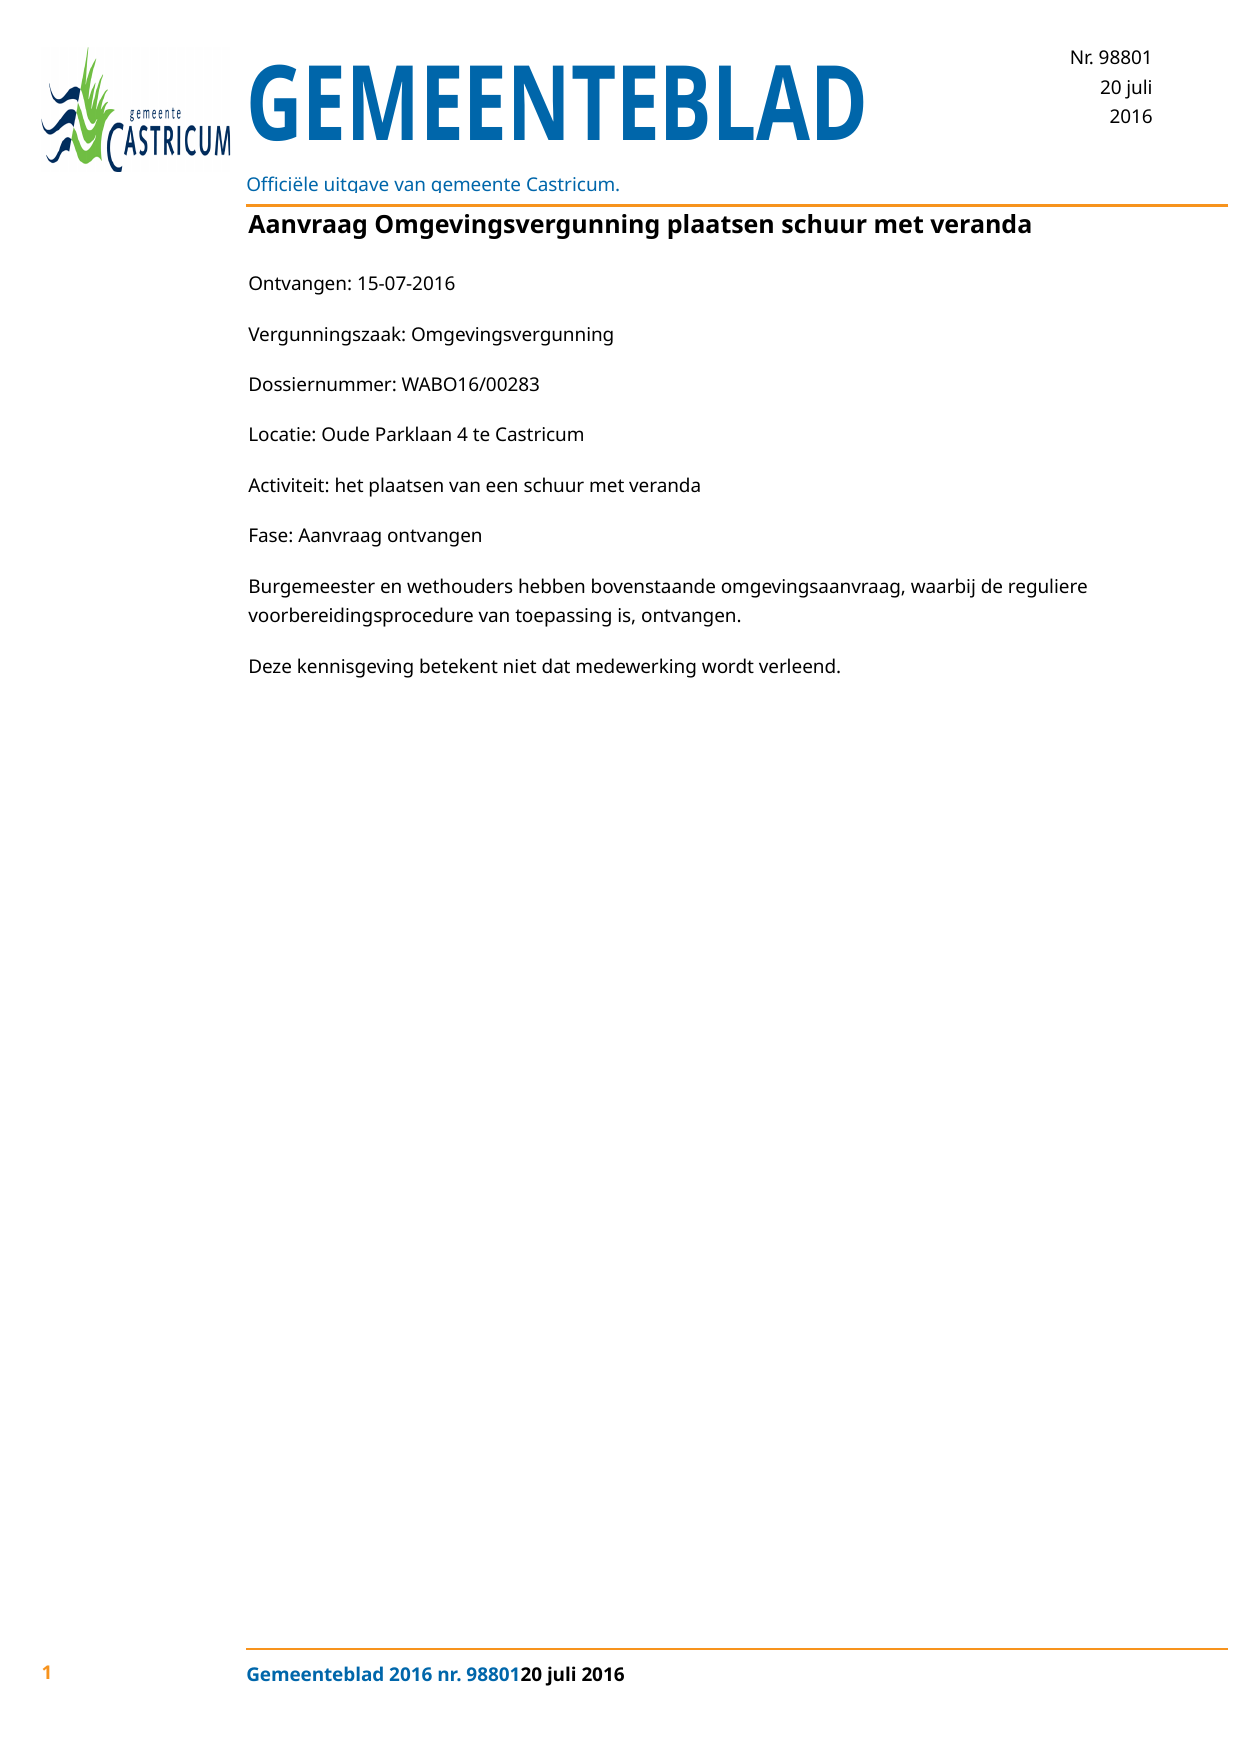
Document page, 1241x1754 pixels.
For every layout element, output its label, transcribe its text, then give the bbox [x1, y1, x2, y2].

text Vergunningszaak: Omgevingsvergunning [248, 321, 1152, 346]
text Dossiernummer: WABO16/00283 [248, 371, 1152, 397]
picture [41, 47, 231, 172]
text Fase: Aanvraag ontvangen [248, 522, 1152, 548]
text Aanvraag Omgevingsvergunning plaatsen schuur met veranda [248, 207, 1152, 241]
text Activiteit: het plaatsen van een schuur met veranda [248, 472, 1152, 498]
text Deze kennisgeving betekent niet dat medewerking wordt verleend. [248, 653, 1152, 678]
text Locatie: Oude Parklaan 4 te Castricum [248, 422, 1152, 447]
text Burgemeester en wethouders hebben bovenstaande omgevingsaanvraag, waarbij de reguliere voorbereidingsprocedure van toepassing is, ontvangen. [248, 573, 1152, 628]
text Ontvangen: 15-07-2016 [248, 270, 1152, 296]
